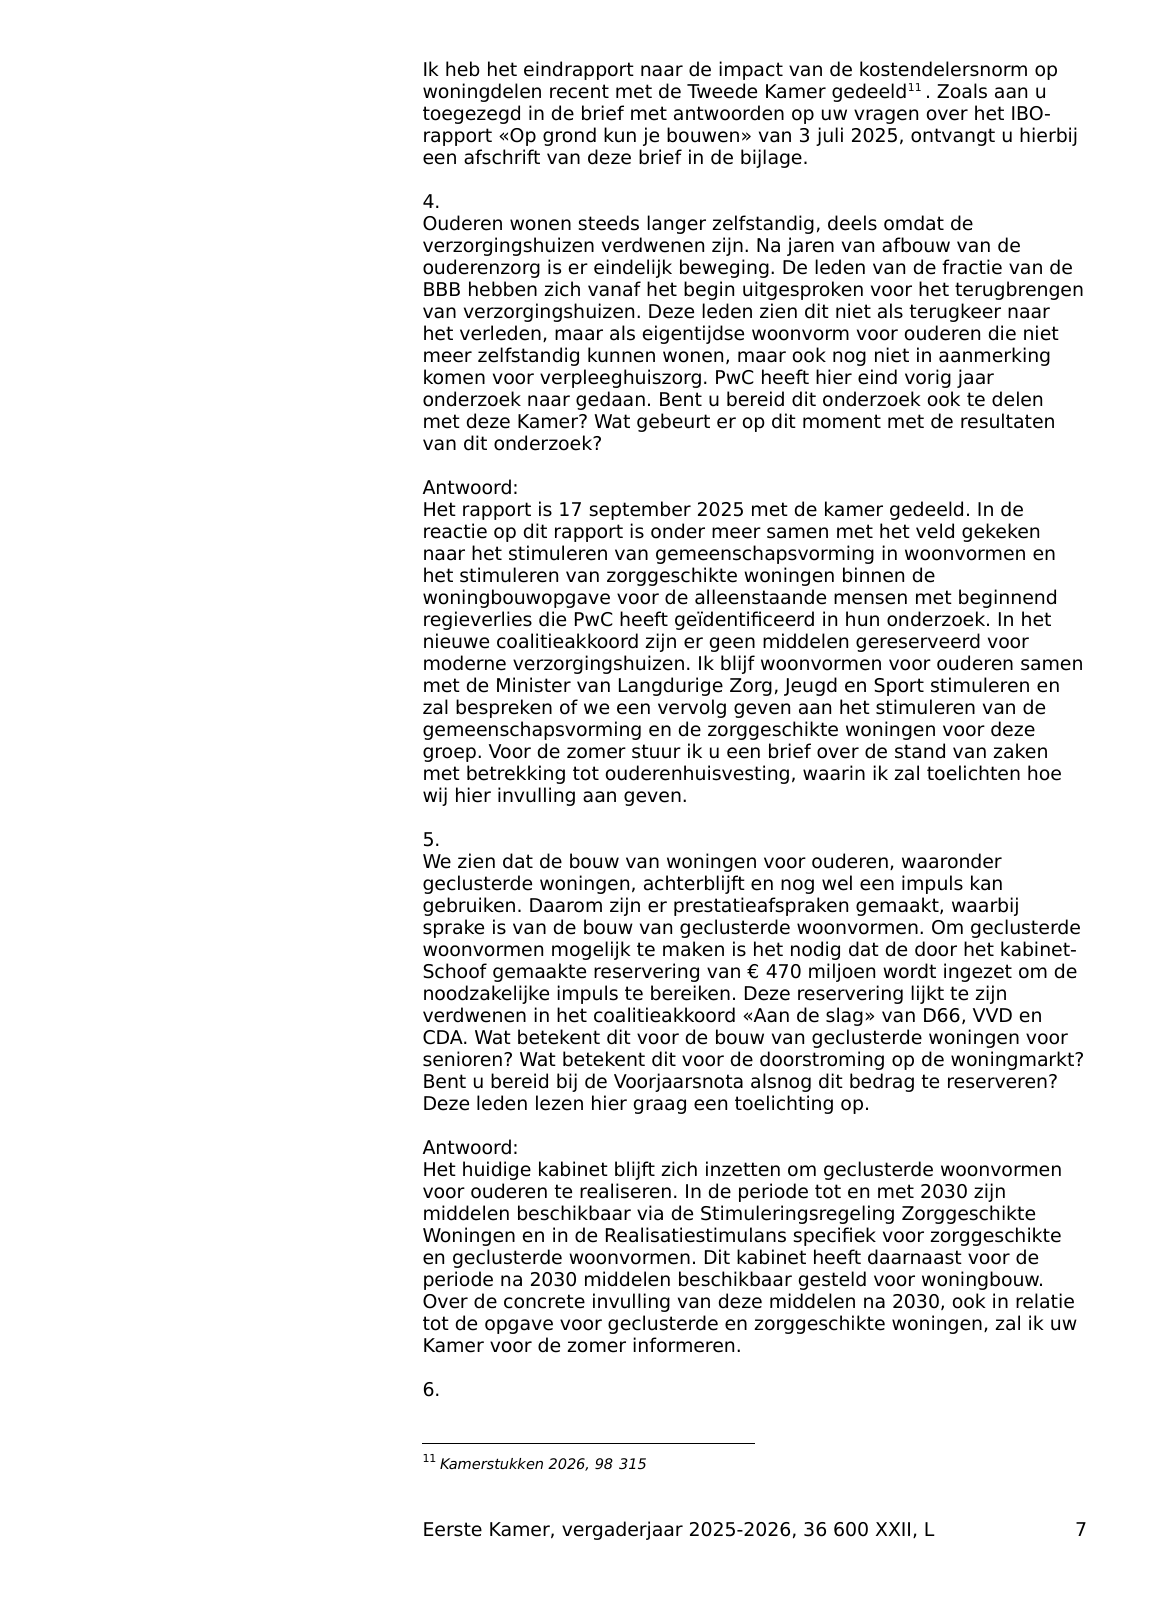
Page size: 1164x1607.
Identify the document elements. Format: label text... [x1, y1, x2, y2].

text 4. [422, 191, 1087, 213]
text 5. [422, 829, 1087, 851]
text 6. [422, 1379, 1087, 1401]
text Het huidige kabinet blijft zich inzetten om geclusterde woonvormen voor ouderen te realiseren. In de periode tot en met 2030 zijn middelen beschikbaar via de Stimuleringsregeling Zorggeschikte Woningen en in de Realisatiestimulans specifiek voor zorggeschikte en geclusterde woonvormen. Dit kabinet heeft daarnaast voor de periode na 2030 middelen beschikbaar gesteld voor woningbouw. Over de concrete invulling van deze middelen na 2030, ook in relatie tot de opgave voor geclusterde en zorggeschikte woningen, zal ik uw Kamer voor de zomer informeren. [422, 1159, 1087, 1357]
text Antwoord: [422, 1137, 1087, 1159]
text We zien dat de bouw van woningen voor ouderen, waaronder geclusterde woningen, achterblijft en nog wel een impuls kan gebruiken. Daarom zijn er prestatieafspraken gemaakt, waarbij sprake is van de bouw van geclusterde woonvormen. Om geclusterde woonvormen mogelijk te maken is het nodig dat de door het kabinet-Schoof gemaakte reservering van € 470 miljoen wordt ingezet om de noodzakelijke impuls te bereiken. Deze reservering lijkt te zijn verdwenen in het coalitieakkoord «Aan de slag» van D66, VVD en CDA. Wat betekent dit voor de bouw van geclusterde woningen voor senioren? Wat betekent dit voor de doorstroming op de woningmarkt? Bent u bereid bij de Voorjaarsnota alsnog dit bedrag te reserveren? Deze leden lezen hier graag een toelichting op. [422, 851, 1087, 1115]
text Antwoord: [422, 477, 1087, 499]
text Het rapport is 17 september 2025 met de kamer gedeeld. In de reactie op dit rapport is onder meer samen met het veld gekeken naar het stimuleren van gemeenschapsvorming in woonvormen en het stimuleren van zorggeschikte woningen binnen de woningbouwopgave voor de alleenstaande mensen met beginnend regieverlies die PwC heeft geïdentificeerd in hun onderzoek. In het nieuwe coalitieakkoord zijn er geen middelen gereserveerd voor moderne verzorgingshuizen. Ik blijf woonvormen voor ouderen samen met de Minister van Langdurige Zorg, Jeugd en Sport stimuleren en zal bespreken of we een vervolg geven aan het stimuleren van de gemeenschapsvorming en de zorggeschikte woningen voor deze groep. Voor de zomer stuur ik u een brief over de stand van zaken met betrekking tot ouderenhuisvesting, waarin ik zal toelichten hoe wij hier invulling aan geven. [422, 499, 1087, 807]
text Kamerstukken 2026, 98 315 [422, 1452, 1087, 1474]
text Ouderen wonen steeds langer zelfstandig, deels omdat de verzorgingshuizen verdwenen zijn. Na jaren van afbouw van de ouderenzorg is er eindelijk beweging. De leden van de fractie van de BBB hebben zich vanaf het begin uitgesproken voor het terugbrengen van verzorgingshuizen. Deze leden zien dit niet als terugkeer naar het verleden, maar als eigentijdse woonvorm voor ouderen die niet meer zelfstandig kunnen wonen, maar ook nog niet in aanmerking komen voor verpleeghuiszorg. PwC heeft hier eind vorig jaar onderzoek naar gedaan. Bent u bereid dit onderzoek ook te delen met deze Kamer? Wat gebeurt er op dit moment met de resultaten van dit onderzoek? [422, 213, 1087, 455]
text Ik heb het eindrapport naar de impact van de kostendelersnorm op woningdelen recent met de Tweede Kamer gedeeld. Zoals aan u toegezegd in de brief met antwoorden op uw vragen over het IBO-rapport «Op grond kun je bouwen» van 3 juli 2025, ontvangt u hierbij een afschrift van deze brief in de bijlage. [422, 59, 1087, 169]
